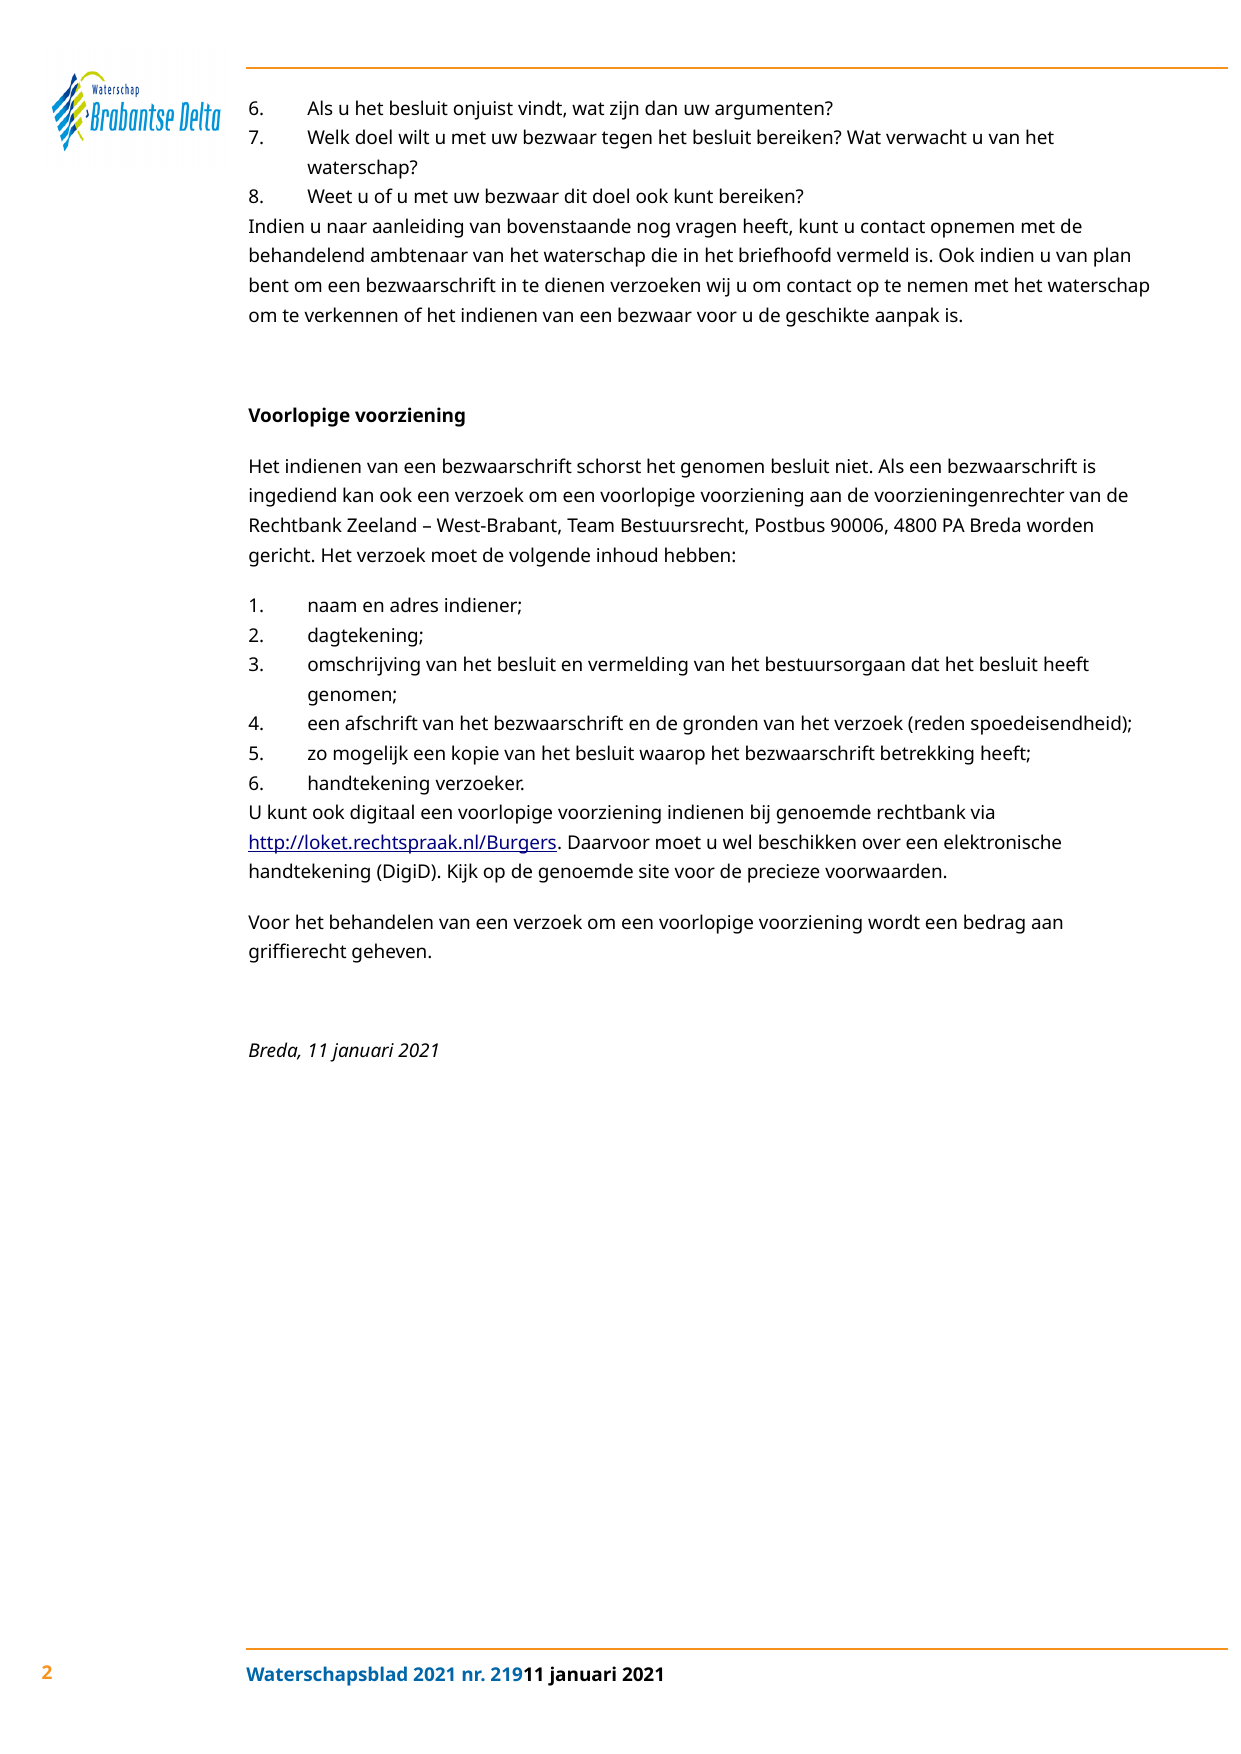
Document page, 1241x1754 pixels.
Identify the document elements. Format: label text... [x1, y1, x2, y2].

list Weet u of u met uw bezwaar dit doel ook kunt bereiken? [248, 183, 1152, 209]
text Het indienen van een bezwaarschrift schorst het genomen besluit niet. Als een bezwaarschrift is ingediend kan ook een verzoek om een voorlopige voorziening aan de voorzieningenrechter van de Rechtbank Zeeland – West-Brabant, Team Bestuursrecht, Postbus 90006, 4800 PA Breda worden gericht. Het verzoek moet de volgende inhoud hebben: [248, 453, 1152, 568]
list een afschrift van het bezwaarschrift en de gronden van het verzoek (reden spoedeisendheid); [248, 711, 1152, 736]
list naam en adres indiener; [248, 592, 1152, 618]
list Als u het besluit onjuist vindt, wat zijn dan uw argumenten? [248, 95, 1152, 121]
text Voor het behandelen van een verzoek om een voorlopige voorziening wordt een bedrag aan griffierecht geheven. [248, 909, 1152, 964]
list zo mogelijk een kopie van het besluit waarop het bezwaarschrift betrekking heeft; [248, 740, 1152, 766]
list handtekening verzoeker. [248, 770, 1152, 796]
list Welk doel wilt u met uw bezwaar tegen het besluit bereiken? Wat verwacht u van het waterschap? [248, 124, 1152, 180]
list omschrijving van het besluit en vermelding van het bestuursorgaan dat het besluit heeft genomen; [248, 651, 1152, 707]
text Indien u naar aanleiding van bovenstaande nog vragen heeft, kunt u contact opnemen met de behandelend ambtenaar van het waterschap die in het briefhoofd vermeld is. Ook indien u van plan bent om een bezwaarschrift in te dienen verzoeken wij u om contact op te nemen met het waterschap om te verkennen of het indienen van een bezwaar voor u de geschikte aanpak is. [248, 213, 1152, 328]
list dagtekening; [248, 622, 1152, 648]
text U kunt ook digitaal een voorlopige voorziening indienen bij genoemde rechtbank via http://loket.rechtspraak.nl/Burgers. Daarvoor moet u wel beschikken over een elektronische handtekening (DigiD). Kijk op de genoemde site voor de precieze voorwaarden. [248, 799, 1152, 884]
picture [41, 47, 231, 172]
text Voorlopige voorziening [248, 403, 1152, 428]
text Breda, 11 januari 2021 [248, 1037, 1152, 1062]
